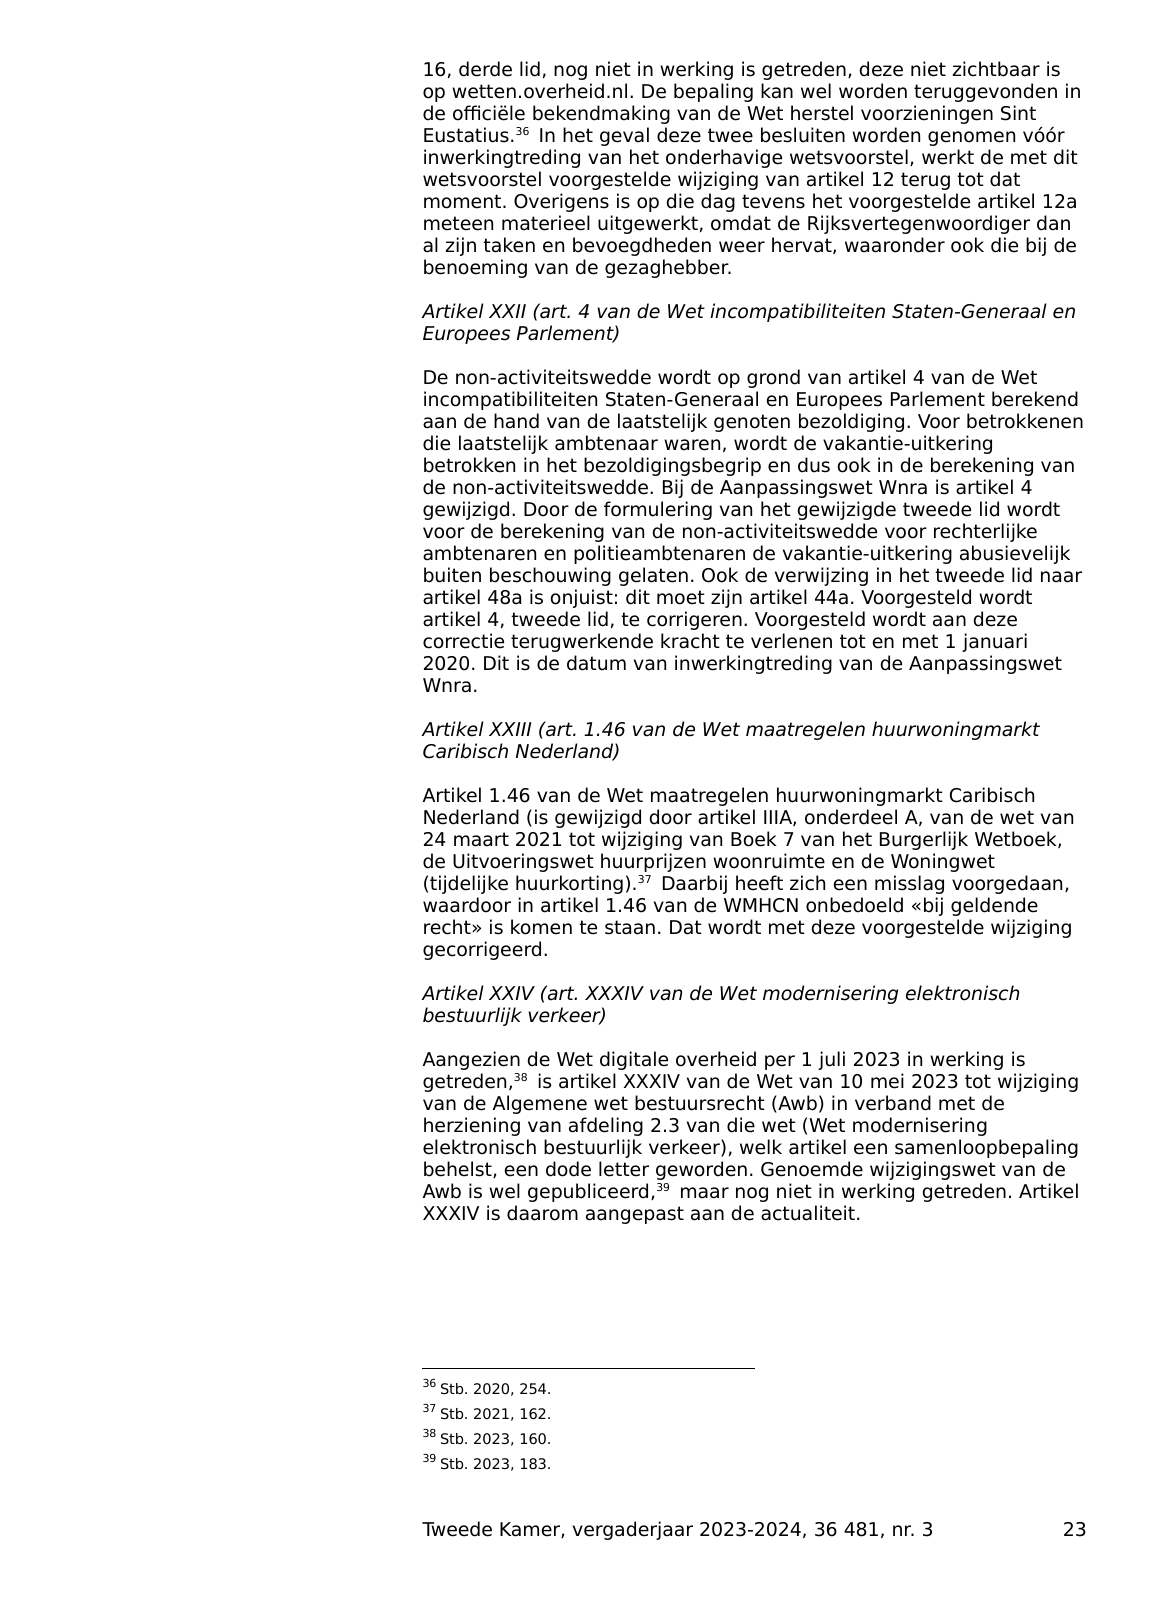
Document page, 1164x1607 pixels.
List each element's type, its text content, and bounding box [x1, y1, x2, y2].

text Stb. 2021, 162. [422, 1402, 1087, 1424]
text Stb. 2023, 183. [422, 1452, 1087, 1474]
text Stb. 2020, 254. [422, 1377, 1087, 1399]
text Stb. 2023, 160. [422, 1427, 1087, 1449]
text De non-activiteitswedde wordt op grond van artikel 4 van de Wet incompatibiliteiten Staten-Generaal en Europees Parlement berekend aan de hand van de laatstelijk genoten bezoldiging. Voor betrokkenen die laatstelijk ambtenaar waren, wordt de vakantie-uitkering betrokken in het bezoldigingsbegrip en dus ook in de berekening van de non-activiteitswedde. Bij de Aanpassingswet Wnra is artikel 4 gewijzigd. Door de formulering van het gewijzigde tweede lid wordt voor de berekening van de non-activiteitswedde voor rechterlijke ambtenaren en politieambtenaren de vakantie-uitkering abusievelijk buiten beschouwing gelaten. Ook de verwijzing in het tweede lid naar artikel 48a is onjuist: dit moet zijn artikel 44a. Voorgesteld wordt artikel 4, tweede lid, te corrigeren. Voorgesteld wordt aan deze correctie terugwerkende kracht te verlenen tot en met 1 januari 2020. Dit is de datum van inwerkingtreding van de Aanpassingswet Wnra. [422, 367, 1087, 697]
subtitle Artikel XXII (art. 4 van de Wet incompatibiliteiten Staten-Generaal en Europees Parlement) [422, 301, 1087, 345]
subtitle Artikel XXIII (art. 1.46 van de Wet maatregelen huurwoningmarkt Caribisch Nederland) [422, 719, 1087, 763]
text 16, derde lid, nog niet in werking is getreden, deze niet zichtbaar is op wetten.overheid.nl. De bepaling kan wel worden teruggevonden in de officiële bekendmaking van de Wet herstel voorzieningen Sint Eustatius. In het geval deze twee besluiten worden genomen vóór inwerkingtreding van het onderhavige wetsvoorstel, werkt de met dit wetsvoorstel voorgestelde wijziging van artikel 12 terug tot dat moment. Overigens is op die dag tevens het voorgestelde artikel 12a meteen materieel uitgewerkt, omdat de Rijksvertegenwoordiger dan al zijn taken en bevoegdheden weer hervat, waaronder ook die bij de benoeming van de gezaghebber. [422, 59, 1087, 279]
text Aangezien de Wet digitale overheid per 1 juli 2023 in werking is getreden, is artikel XXXIV van de Wet van 10 mei 2023 tot wijziging van de Algemene wet bestuursrecht (Awb) in verband met de herziening van afdeling 2.3 van die wet (Wet modernisering elektronisch bestuurlijk verkeer), welk artikel een samenloopbepaling behelst, een dode letter geworden. Genoemde wijzigingswet van de Awb is wel gepubliceerd, maar nog niet in werking getreden. Artikel XXXIV is daarom aangepast aan de actualiteit. [422, 1049, 1087, 1225]
text Artikel 1.46 van de Wet maatregelen huurwoningmarkt Caribisch Nederland (is gewijzigd door artikel IIIA, onderdeel A, van de wet van 24 maart 2021 tot wijziging van Boek 7 van het Burgerlijk Wetboek, de Uitvoeringswet huurprijzen woonruimte en de Woningwet (tijdelijke huurkorting). Daarbij heeft zich een misslag voorgedaan, waardoor in artikel 1.46 van de WMHCN onbedoeld «bij geldende recht» is komen te staan. Dat wordt met deze voorgestelde wijziging gecorrigeerd. [422, 785, 1087, 961]
subtitle Artikel XXIV (art. XXXIV van de Wet modernisering elektronisch bestuurlijk verkeer) [422, 983, 1087, 1027]
